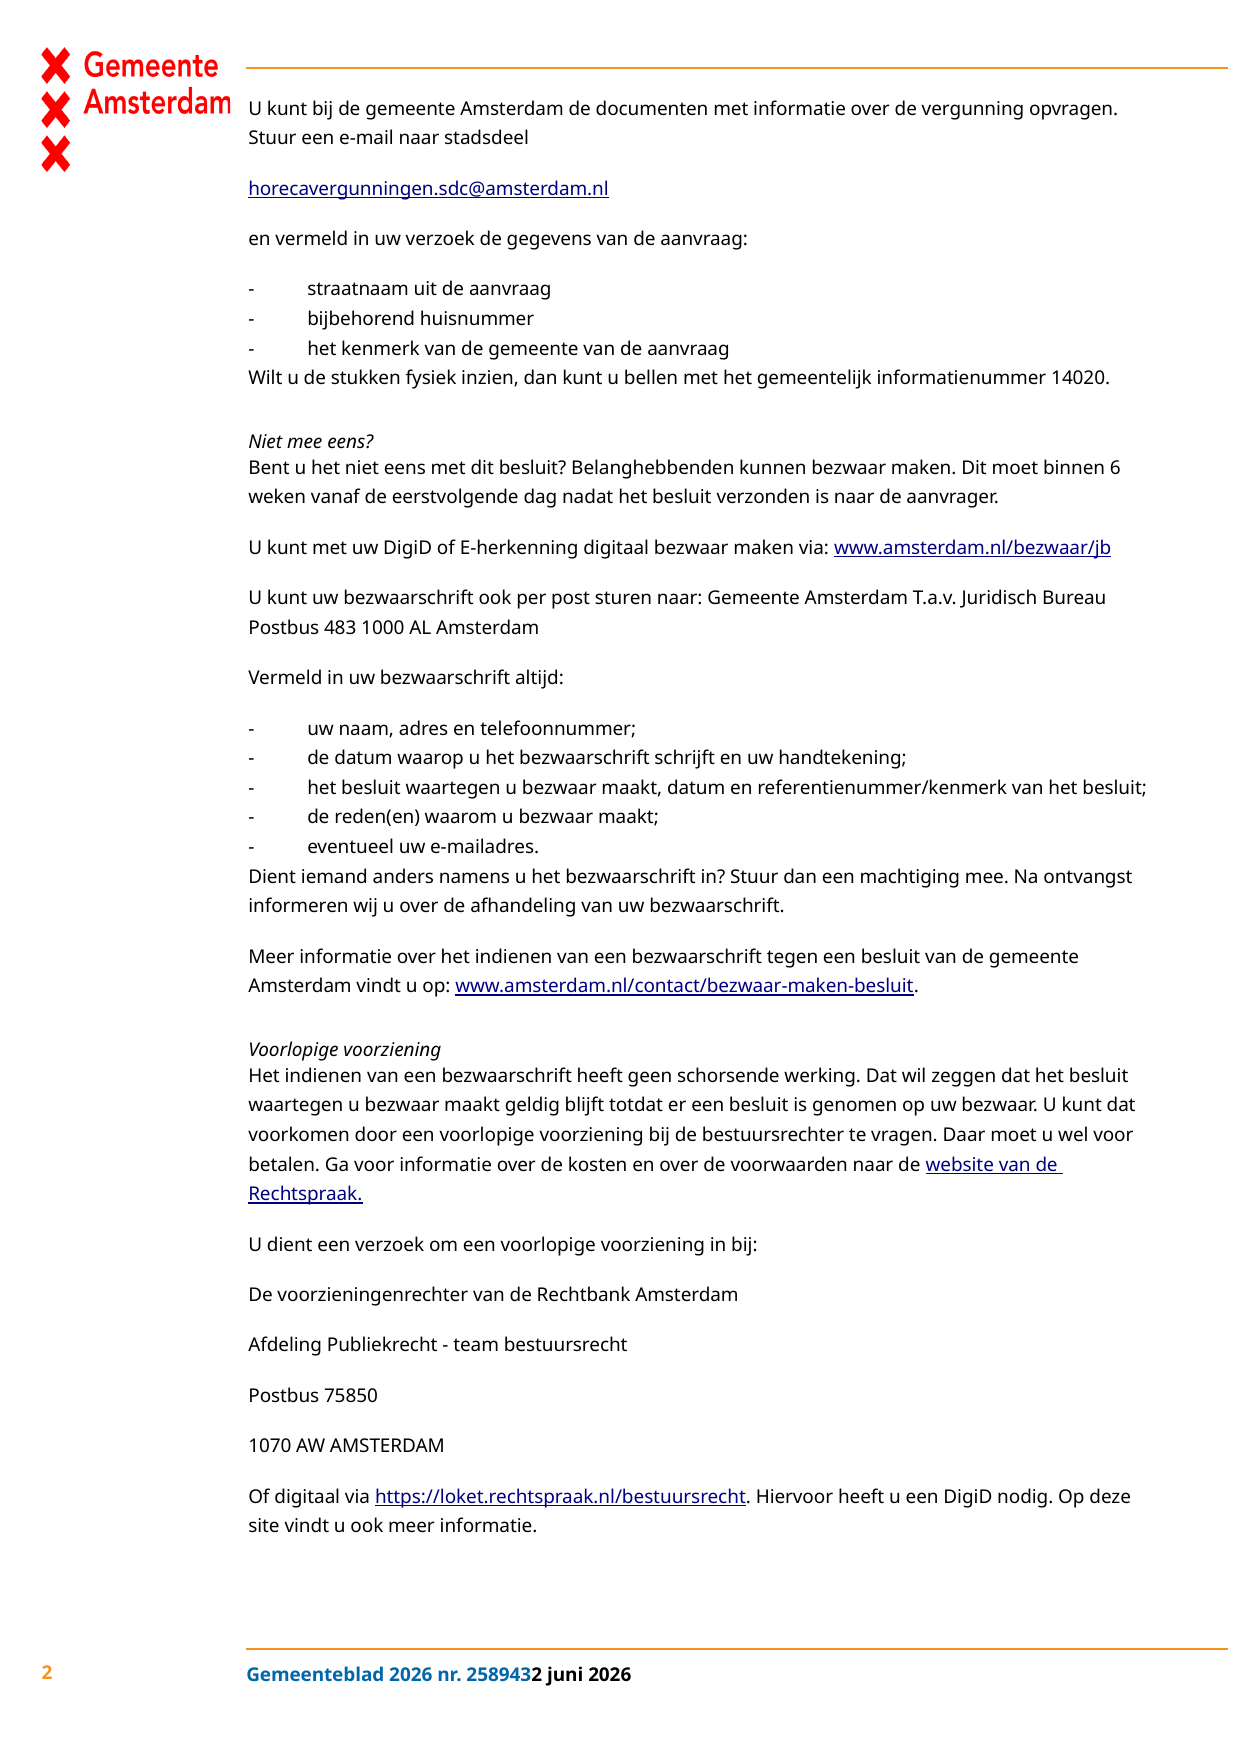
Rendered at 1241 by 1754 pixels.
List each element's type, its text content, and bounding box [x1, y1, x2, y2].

text horecavergunningen.sdc@amsterdam.nl [248, 175, 1152, 201]
text Afdeling Publiekrecht - team bestuursrecht [248, 1332, 1152, 1357]
text Niet mee eens? [248, 428, 1152, 454]
text Het indienen van een bezwaarschrift heeft geen schorsende werking. Dat wil zeggen dat het besluit waartegen u bezwaar maakt geldig blijft totdat er een besluit is genomen op uw bezwaar. U kunt dat voorkomen door een voorlopige voorziening bij de bestuursrechter te vragen. Daar moet u wel voor betalen. Ga voor informatie over de kosten en over de voorwaarden naar de website van de Rechtspraak. [248, 1062, 1152, 1206]
list de datum waarop u het bezwaarschrift schrijft en uw handtekening; [248, 744, 1152, 770]
list uw naam, adres en telefoonnummer; [248, 715, 1152, 741]
text Of digitaal via https://loket.rechtspraak.nl/bestuursrecht. Hiervoor heeft u een DigiD nodig. Op deze site vindt u ook meer informatie. [248, 1483, 1152, 1538]
text U kunt uw bezwaarschrift ook per post sturen naar: Gemeente Amsterdam T.a.v. Juridisch Bureau Postbus 483 1000 AL Amsterdam [248, 584, 1152, 640]
text U kunt bij de gemeente Amsterdam de documenten met informatie over de vergunning opvragen. Stuur een e-mail naar stadsdeel [248, 95, 1152, 150]
text en vermeld in uw verzoek de gegevens van de aanvraag: [248, 225, 1152, 251]
text Postbus 75850 [248, 1382, 1152, 1408]
list bijbehorend huisnummer [248, 305, 1152, 331]
list eventueel uw e-mailadres. [248, 833, 1152, 859]
text Meer informatie over het indienen van een bezwaarschrift tegen een besluit van de gemeente Amsterdam vindt u op: www.amsterdam.nl/contact/bezwaar-maken-besluit. [248, 943, 1152, 998]
text U kunt met uw DigiD of E-herkenning digitaal bezwaar maken via: www.amsterdam.nl/bezwaar/jb [248, 534, 1152, 560]
text U dient een verzoek om een voorlopige voorziening in bij: [248, 1231, 1152, 1257]
text Voorlopige voorziening [248, 1036, 1152, 1062]
picture [41, 47, 231, 172]
text Bent u het niet eens met dit besluit? Belanghebbenden kunnen bezwaar maken. Dit moet binnen 6 weken vanaf de eerstvolgende dag nadat het besluit verzonden is naar de aanvrager. [248, 454, 1152, 509]
text Wilt u de stukken fysiek inzien, dan kunt u bellen met het gemeentelijk informatienummer 14020. [248, 364, 1152, 390]
text Dient iemand anders namens u het bezwaarschrift in? Stuur dan een machtiging mee. Na ontvangst informeren wij u over de afhandeling van uw bezwaarschrift. [248, 863, 1152, 918]
list het besluit waartegen u bezwaar maakt, datum en referentienummer/kenmerk van het besluit; [248, 774, 1152, 800]
text 1070 AW AMSTERDAM [248, 1432, 1152, 1458]
text Vermeld in uw bezwaarschrift altijd: [248, 664, 1152, 690]
list het kenmerk van de gemeente van de aanvraag [248, 335, 1152, 361]
text De voorzieningenrechter van de Rechtbank Amsterdam [248, 1281, 1152, 1307]
list de reden(en) waarom u bezwaar maakt; [248, 804, 1152, 829]
list straatnaam uit de aanvraag [248, 276, 1152, 301]
